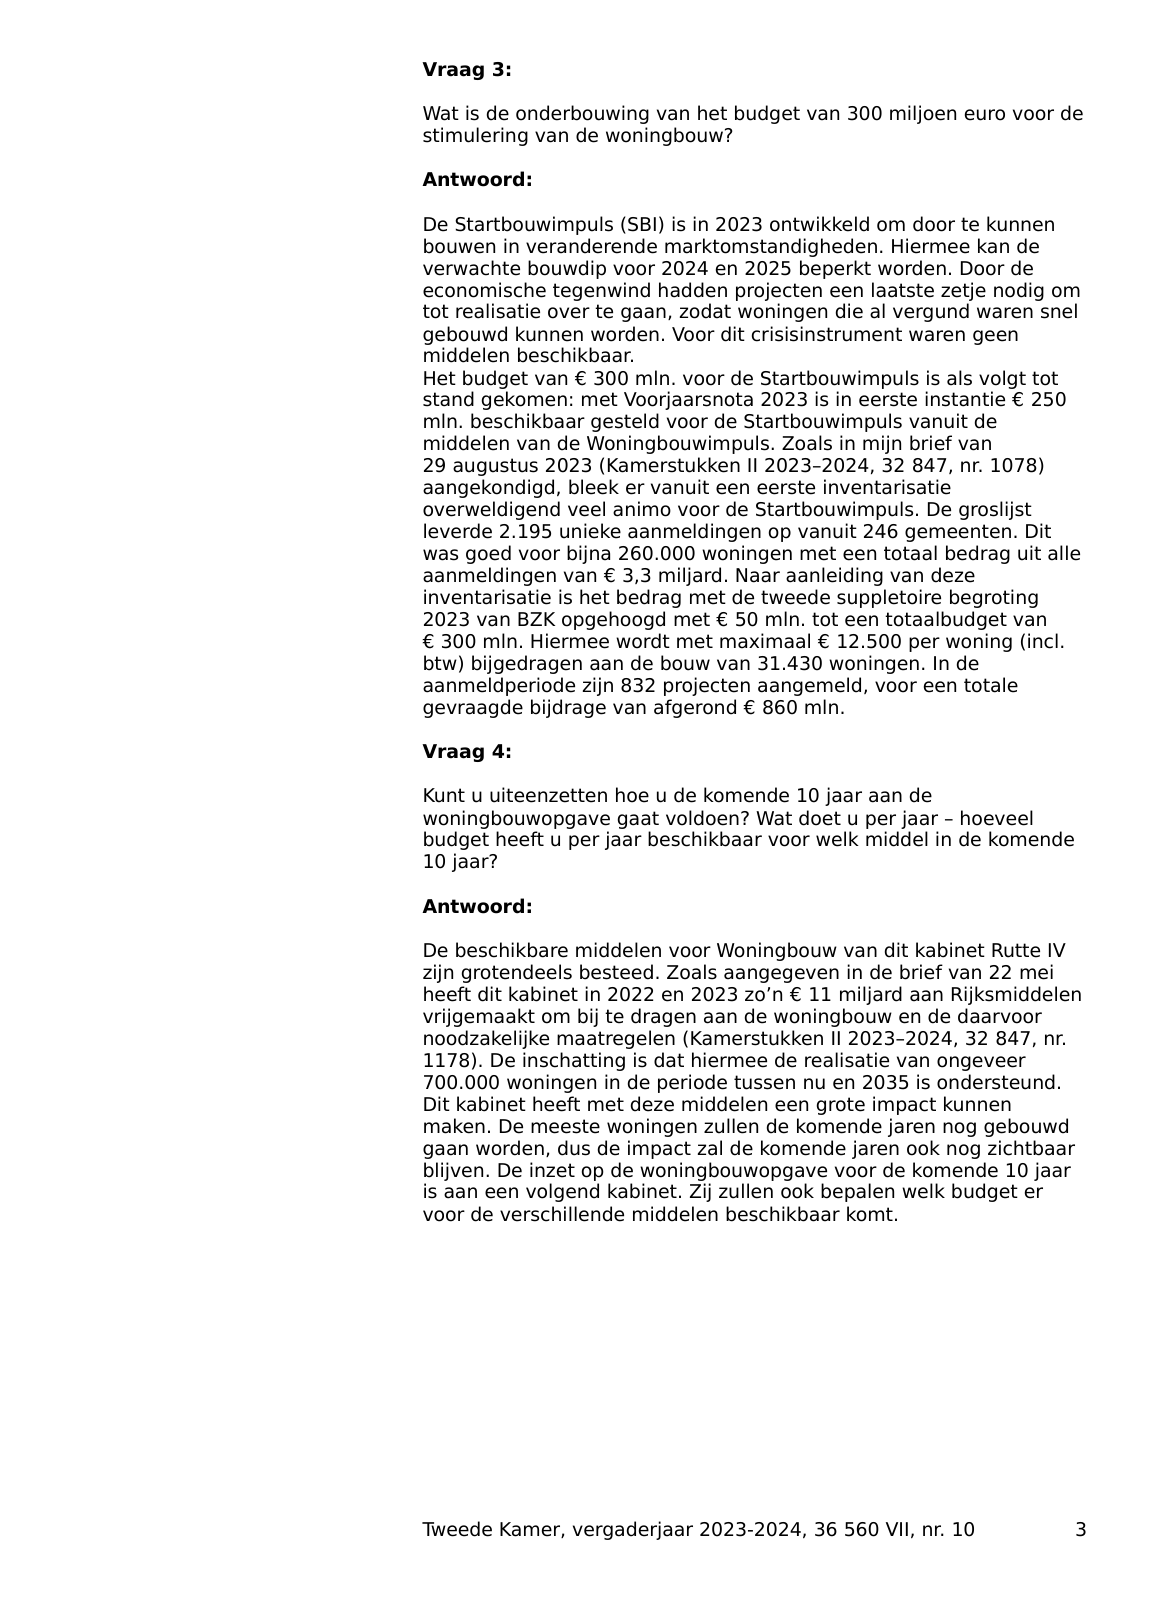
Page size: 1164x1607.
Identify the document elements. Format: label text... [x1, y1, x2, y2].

subtitle Vraag 3: [422, 59, 1087, 81]
text De beschikbare middelen voor Woningbouw van dit kabinet Rutte IV zijn grotendeels besteed. Zoals aangegeven in de brief van 22 mei heeft dit kabinet in 2022 en 2023 zo’n € 11 miljard aan Rijksmiddelen vrijgemaakt om bij te dragen aan de woningbouw en de daarvoor noodzakelijke maatregelen (Kamerstukken II 2023–2024, 32 847, nr. 1178). De inschatting is dat hiermee de realisatie van ongeveer 700.000 woningen in de periode tussen nu en 2035 is ondersteund. Dit kabinet heeft met deze middelen een grote impact kunnen maken. De meeste woningen zullen de komende jaren nog gebouwd gaan worden, dus de impact zal de komende jaren ook nog zichtbaar blijven. De inzet op de woningbouwopgave voor de komende 10 jaar is aan een volgend kabinet. Zij zullen ook bepalen welk budget er voor de verschillende middelen beschikbaar komt. [422, 940, 1087, 1225]
subtitle Antwoord: [422, 169, 1087, 191]
text Wat is de onderbouwing van het budget van 300 miljoen euro voor de stimulering van de woningbouw? [422, 103, 1087, 147]
text Kunt u uiteenzetten hoe u de komende 10 jaar aan de woningbouwopgave gaat voldoen? Wat doet u per jaar – hoeveel budget heeft u per jaar beschikbaar voor welk middel in de komende 10 jaar? [422, 785, 1087, 873]
subtitle Vraag 4: [422, 741, 1087, 763]
subtitle Antwoord: [422, 896, 1087, 917]
text Het budget van € 300 mln. voor de Startbouwimpuls is als volgt tot stand gekomen: met Voorjaarsnota 2023 is in eerste instantie € 250 mln. beschikbaar gesteld voor de Startbouwimpuls vanuit de middelen van de Woningbouwimpuls. Zoals in mijn brief van 29 augustus 2023 (Kamerstukken II 2023–2024, 32 847, nr. 1078) aangekondigd, bleek er vanuit een eerste inventarisatie overweldigend veel animo voor de Startbouwimpuls. De groslijst leverde 2.195 unieke aanmeldingen op vanuit 246 gemeenten. Dit was goed voor bijna 260.000 woningen met een totaal bedrag uit alle aanmeldingen van € 3,3 miljard. Naar aanleiding van deze inventarisatie is het bedrag met de tweede suppletoire begroting 2023 van BZK opgehoogd met € 50 mln. tot een totaalbudget van € 300 mln. Hiermee wordt met maximaal € 12.500 per woning (incl. btw) bijgedragen aan de bouw van 31.430 woningen. In de aanmeldperiode zijn 832 projecten aangemeld, voor een totale gevraagde bijdrage van afgerond € 860 mln. [422, 367, 1087, 719]
text De Startbouwimpuls (SBI) is in 2023 ontwikkeld om door te kunnen bouwen in veranderende marktomstandigheden. Hiermee kan de verwachte bouwdip voor 2024 en 2025 beperkt worden. Door de economische tegenwind hadden projecten een laatste zetje nodig om tot realisatie over te gaan, zodat woningen die al vergund waren snel gebouwd kunnen worden. Voor dit crisisinstrument waren geen middelen beschikbaar. [422, 213, 1087, 367]
